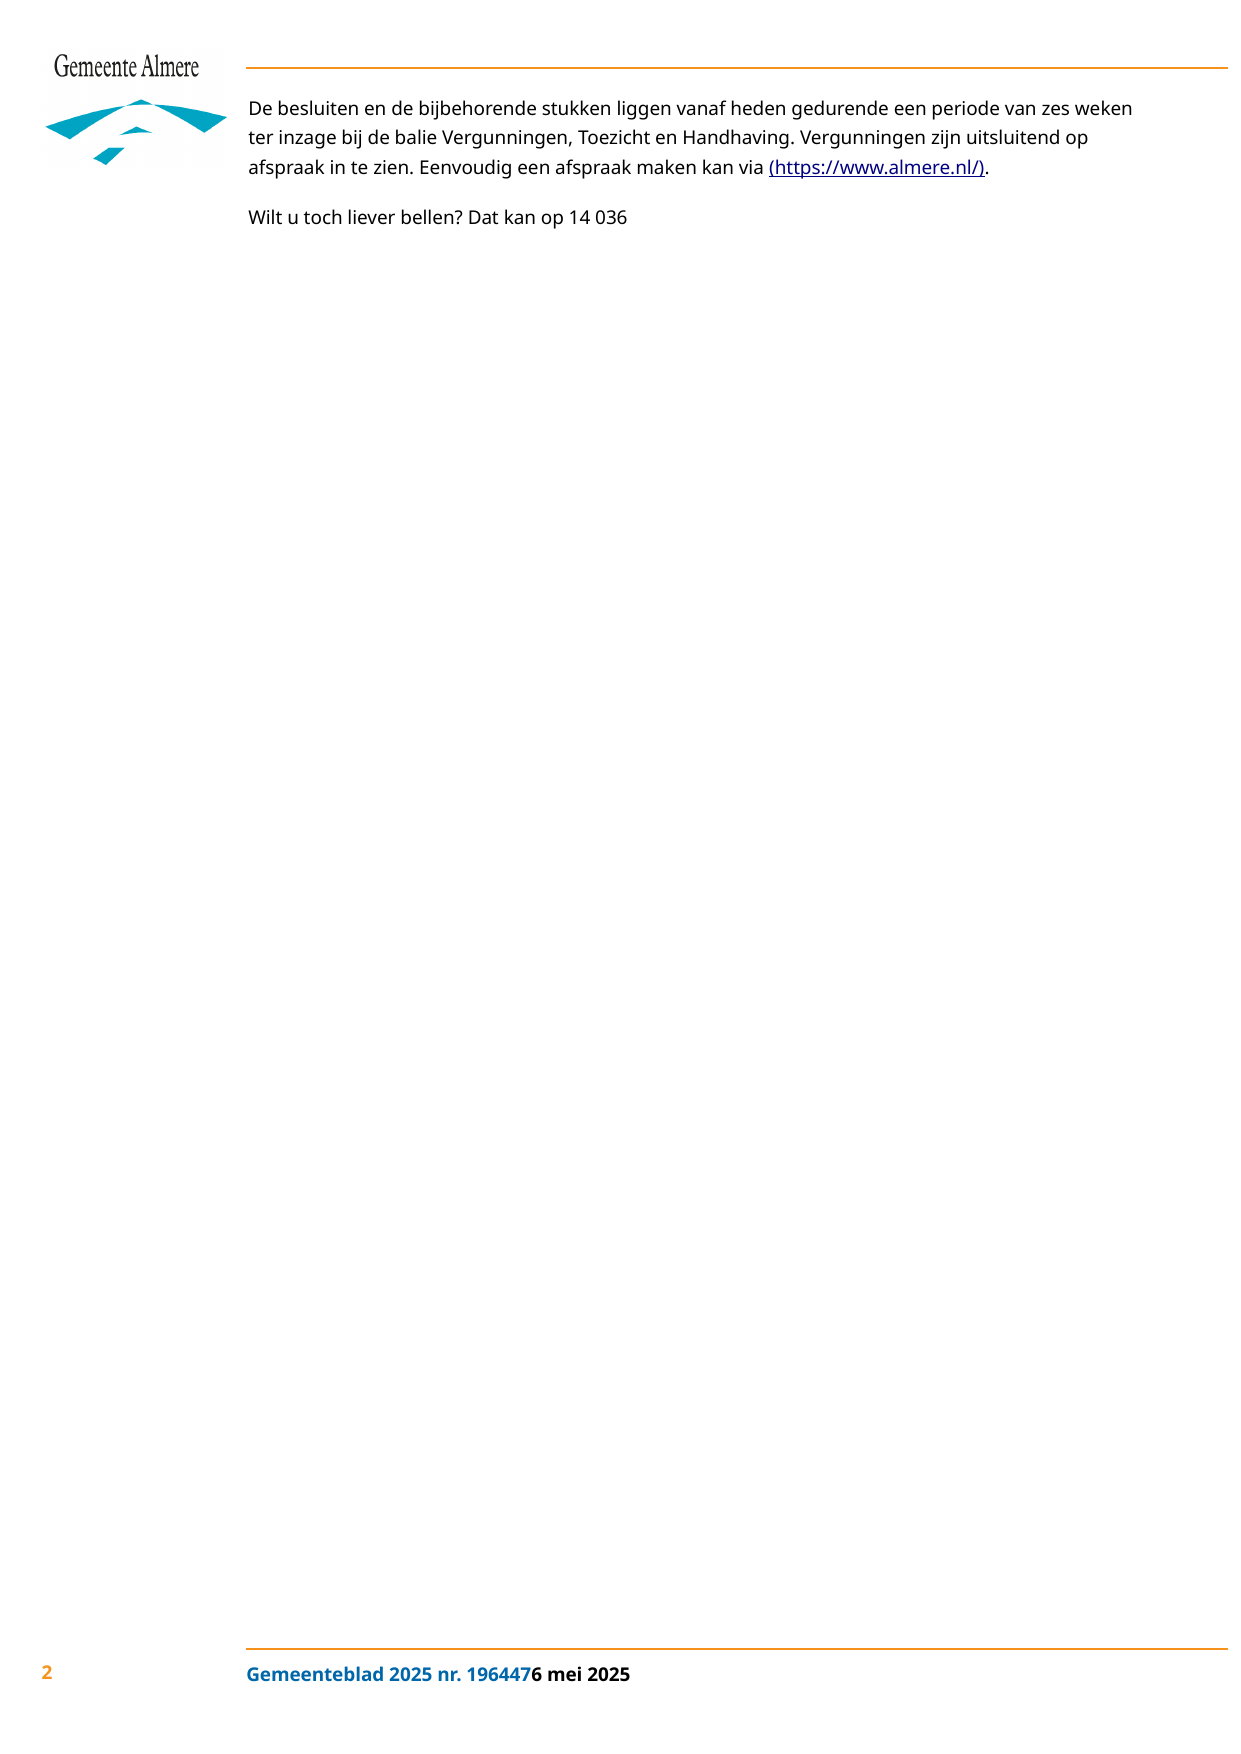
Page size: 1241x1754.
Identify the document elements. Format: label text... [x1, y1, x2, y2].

text De besluiten en de bijbehorende stukken liggen vanaf heden gedurende een periode van zes weken ter inzage bij de balie Vergunningen, Toezicht en Handhaving. Vergunningen zijn uitsluitend op afspraak in te zien. Eenvoudig een afspraak maken kan via (https://www.almere.nl/). [248, 95, 1152, 180]
text Wilt u toch liever bellen? Dat kan op 14 036 [248, 204, 1152, 230]
picture [41, 47, 231, 172]
